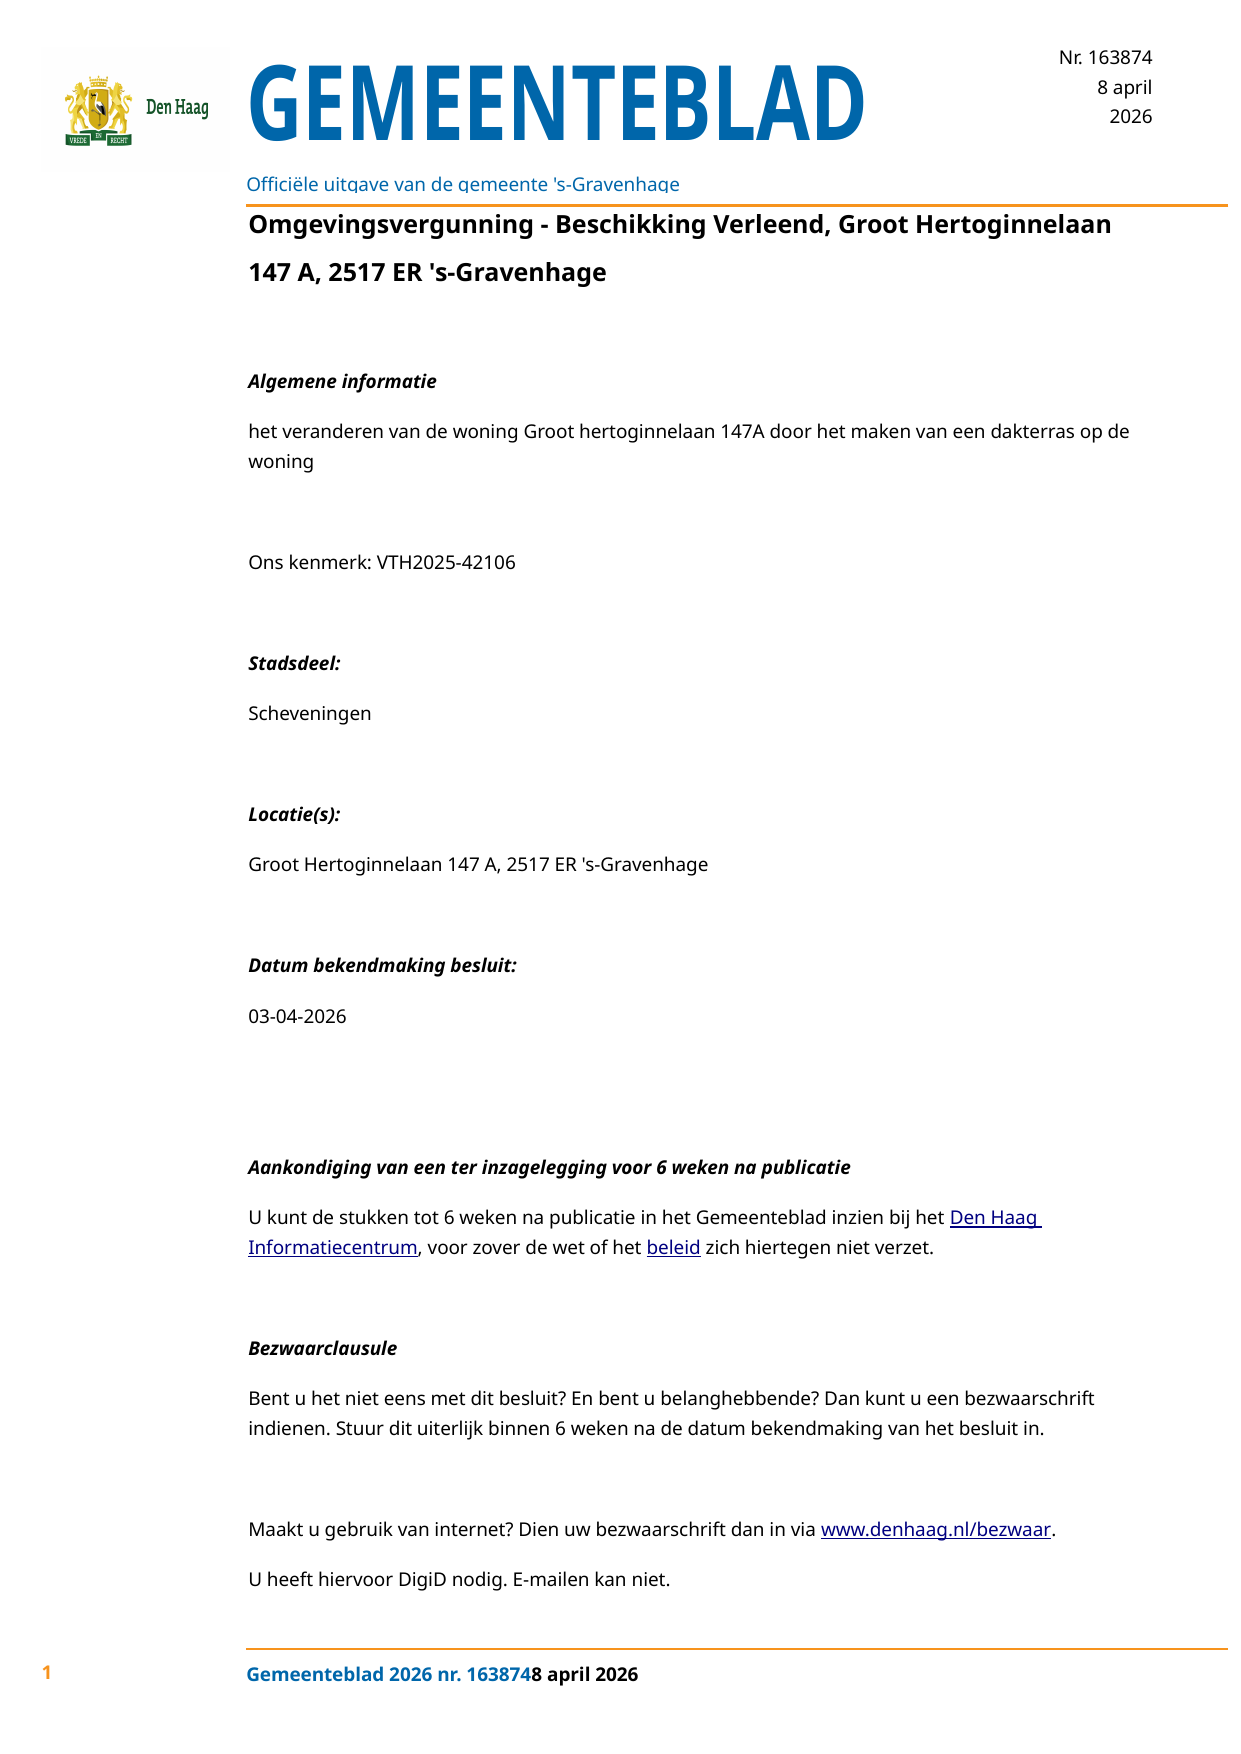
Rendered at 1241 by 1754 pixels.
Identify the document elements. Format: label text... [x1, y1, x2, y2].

text Ons kenmerk: VTH2025-42106 [248, 549, 1152, 575]
text 03-04-2026 [248, 1003, 1152, 1029]
text Bezwaarclausule [248, 1335, 1152, 1361]
text Algemene informatie [248, 368, 1152, 394]
text Bent u het niet eens met dit besluit? En bent u belanghebbende? Dan kunt u een bezwaarschrift indienen. Stuur dit uiterlijk binnen 6 weken na de datum bekendmaking van het besluit in. [248, 1385, 1152, 1441]
text U heeft hiervoor DigiD nodig. E-mailen kan niet. [248, 1566, 1152, 1592]
text Locatie(s): [248, 801, 1152, 827]
text Datum bekendmaking besluit: [248, 952, 1152, 978]
text Omgevingsvergunning - Beschikking Verleend, Groot Hertoginnelaan 147 A, 2517 ER 's-Gravenhage [248, 207, 1152, 288]
text U kunt de stukken tot 6 weken na publicatie in het Gemeenteblad inzien bij het Den Haag Informatiecentrum, voor zover de wet of het beleid zich hiertegen niet verzet. [248, 1204, 1152, 1260]
text Groot Hertoginnelaan 147 A, 2517 ER 's-Gravenhage [248, 852, 1152, 877]
text Scheveningen [248, 700, 1152, 726]
picture [41, 47, 231, 172]
text Maakt u gebruik van internet? Dien uw bezwaarschrift dan in via www.denhaag.nl/bezwaar. [248, 1516, 1152, 1542]
text Aankondiging van een ter inzagelegging voor 6 weken na publicatie [248, 1154, 1152, 1180]
text Stadsdeel: [248, 650, 1152, 676]
text het veranderen van de woning Groot hertoginnelaan 147A door het maken van een dakterras op de woning [248, 419, 1152, 474]
